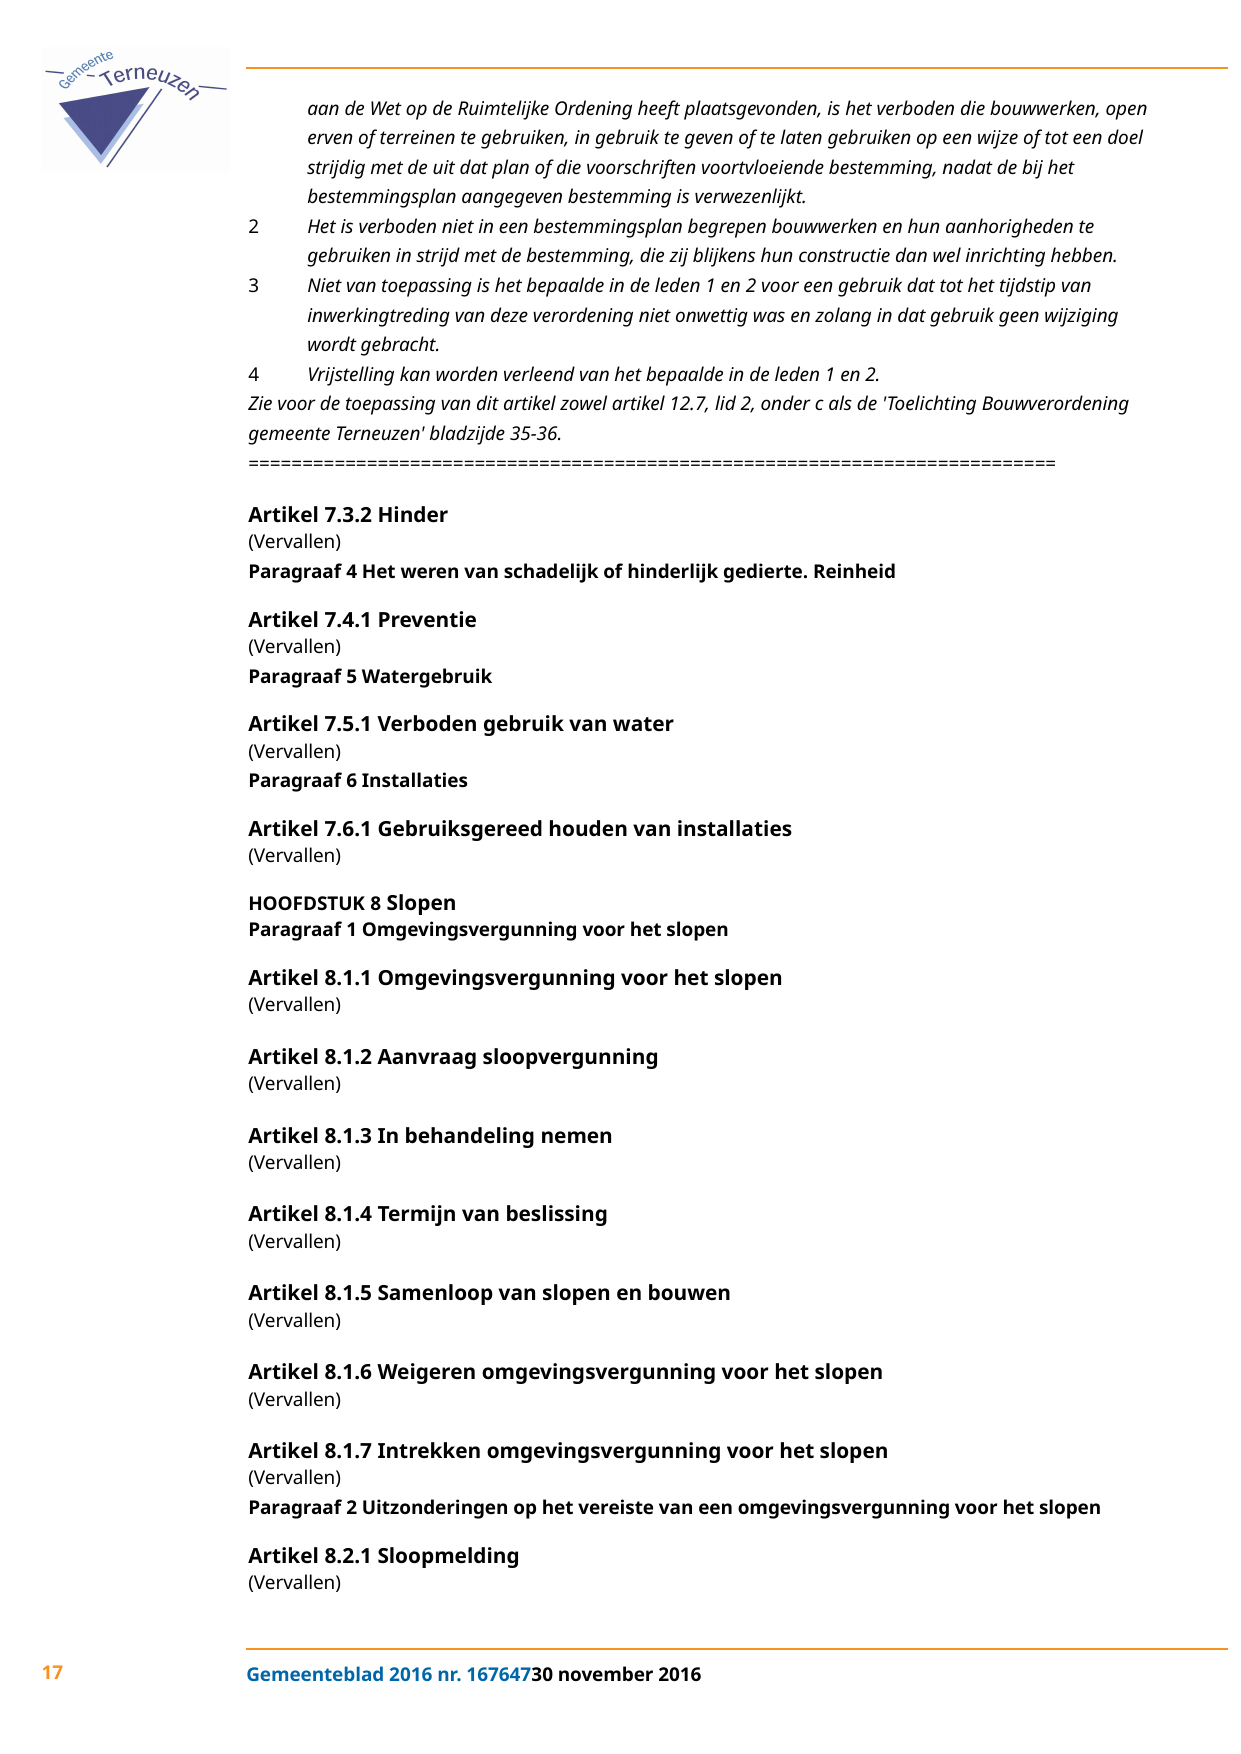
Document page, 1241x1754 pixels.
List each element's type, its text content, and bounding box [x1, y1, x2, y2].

text (Vervallen) [248, 1569, 1152, 1595]
text (Vervallen) [248, 991, 1152, 1017]
text Artikel 7.4.1 Preventie [248, 605, 1152, 633]
text (Vervallen) [248, 529, 1152, 554]
text Artikel 8.2.1 Sloopmelding [248, 1541, 1152, 1569]
text =========================================================================== [248, 450, 1152, 476]
text Zie voor de toepassing van dit artikel zowel artikel 12.7, lid 2, onder c als de 'Toelichting Bouwverordening gemeente Terneuzen' bladzijde 35-36. [248, 391, 1152, 446]
text (Vervallen) [248, 633, 1152, 659]
text Artikel 7.5.1 Verboden gebruik van water [248, 709, 1152, 738]
text Paragraaf 4 Het weren van schadelijk of hinderlijk gedierte. Reinheid [248, 558, 1152, 584]
text (Vervallen) [248, 1464, 1152, 1490]
list Het is verboden niet in een bestemmingsplan begrepen bouwwerken en hun aanhorigheden te gebruiken in strijd met de bestemming, die zij blijkens hun constructie dan wel inrichting hebben. [248, 213, 1152, 268]
list aan de Wet op de Ruimtelijke Ordening heeft plaatsgevonden, is het verboden die bouwwerken, open erven of terreinen te gebruiken, in gebruik te geven of te laten gebruiken op een wijze of tot een doel strijdig met de uit dat plan of die voorschriften voortvloeiende bestemming, nadat de bij het bestemmingsplan aangegeven bestemming is verwezenlijkt. [248, 95, 1152, 209]
text Artikel 8.1.1 Omgevingsvergunning voor het slopen [248, 963, 1152, 991]
text (Vervallen) [248, 1228, 1152, 1254]
text Paragraaf 5 Watergebruik [248, 663, 1152, 688]
picture [41, 47, 231, 172]
list Vrijstelling kan worden verleend van het bepaalde in de leden 1 en 2. [248, 361, 1152, 387]
text Paragraaf 1 Omgevingsvergunning voor het slopen [248, 916, 1152, 942]
text Artikel 8.1.6 Weigeren omgevingsvergunning voor het slopen [248, 1357, 1152, 1386]
text (Vervallen) [248, 1070, 1152, 1096]
text Paragraaf 2 Uitzonderingen op het vereiste van een omgevingsvergunning voor het slopen [248, 1494, 1152, 1520]
text Paragraaf 6 Installaties [248, 767, 1152, 793]
text Artikel 7.3.2 Hinder [248, 500, 1152, 529]
text HOOFDSTUK 8 Slopen [248, 888, 1152, 916]
text Artikel 8.1.3 In behandeling nemen [248, 1121, 1152, 1149]
text Artikel 8.1.4 Termijn van beslissing [248, 1199, 1152, 1228]
text Artikel 7.6.1 Gebruiksgereed houden van installaties [248, 814, 1152, 842]
text (Vervallen) [248, 738, 1152, 763]
text Artikel 8.1.2 Aanvraag sloopvergunning [248, 1042, 1152, 1070]
text Artikel 8.1.5 Samenloop van slopen en bouwen [248, 1278, 1152, 1307]
text (Vervallen) [248, 1386, 1152, 1411]
list Niet van toepassing is het bepaalde in de leden 1 en 2 voor een gebruik dat tot het tijdstip van inwerkingtreding van deze verordening niet onwettig was en zolang in dat gebruik geen wijziging wordt gebracht. [248, 272, 1152, 357]
text (Vervallen) [248, 1149, 1152, 1175]
text Artikel 8.1.7 Intrekken omgevingsvergunning voor het slopen [248, 1436, 1152, 1464]
text (Vervallen) [248, 842, 1152, 868]
text (Vervallen) [248, 1307, 1152, 1333]
